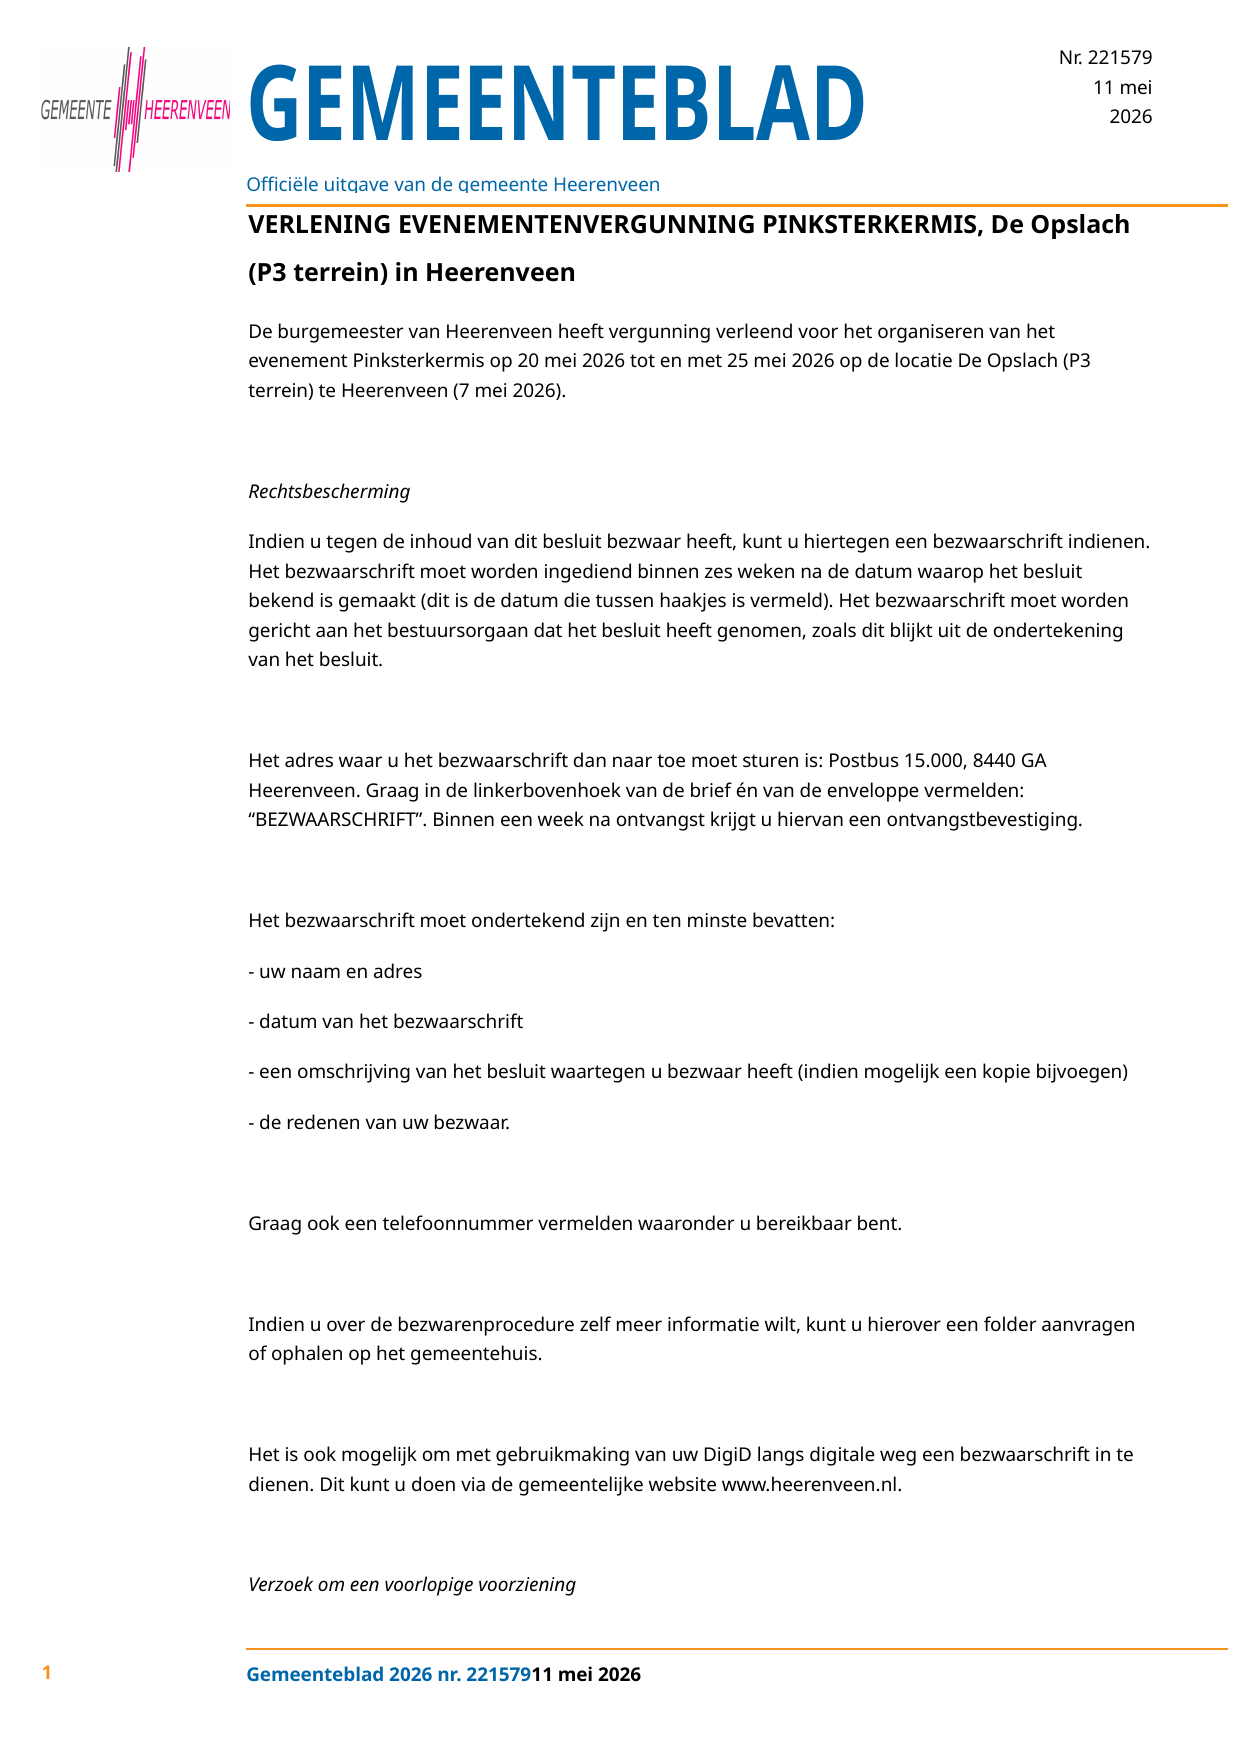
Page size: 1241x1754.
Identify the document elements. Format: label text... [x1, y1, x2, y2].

text VERLENING EVENEMENTENVERGUNNING PINKSTERKERMIS, De Opslach (P3 terrein) in Heerenveen [248, 207, 1152, 288]
text Het adres waar u het bezwaarschrift dan naar toe moet sturen is: Postbus 15.000, 8440 GA Heerenveen. Graag in de linkerbovenhoek van de brief én van de enveloppe vermelden: “BEZWAARSCHRIFT”. Binnen een week na ontvangst krijgt u hiervan een ontvangstbevestiging. [248, 747, 1152, 832]
text Rechtsbescherming [248, 478, 1152, 504]
text Indien u tegen de inhoud van dit besluit bezwaar heeft, kunt u hiertegen een bezwaarschrift indienen. Het bezwaarschrift moet worden ingediend binnen zes weken na de datum waarop het besluit bekend is gemaakt (dit is de datum die tussen haakjes is vermeld). Het bezwaarschrift moet worden gericht aan het bestuursorgaan dat het besluit heeft genomen, zoals dit blijkt uit de ondertekening van het besluit. [248, 528, 1152, 672]
picture [41, 47, 231, 172]
text Graag ook een telefoonnummer vermelden waaronder u bereikbaar bent. [248, 1210, 1152, 1236]
text - een omschrijving van het besluit waartegen u bezwaar heeft (indien mogelijk een kopie bijvoegen) [248, 1059, 1152, 1084]
text Het is ook mogelijk om met gebruikmaking van uw DigiD langs digitale weg een bezwaarschrift in te dienen. Dit kunt u doen via de gemeentelijke website www.heerenveen.nl. [248, 1441, 1152, 1497]
text Het bezwaarschrift moet ondertekend zijn en ten minste bevatten: [248, 907, 1152, 933]
text - uw naam en adres [248, 958, 1152, 984]
text Verzoek om een voorlopige voorziening [248, 1572, 1152, 1597]
text De burgemeester van Heerenveen heeft vergunning verleend voor het organiseren van het evenement Pinksterkermis op 20 mei 2026 tot en met 25 mei 2026 op de locatie De Opslach (P3 terrein) te Heerenveen (7 mei 2026). [248, 318, 1152, 403]
text - datum van het bezwaarschrift [248, 1008, 1152, 1034]
text - de redenen van uw bezwaar. [248, 1109, 1152, 1135]
text Indien u over de bezwarenprocedure zelf meer informatie wilt, kunt u hierover een folder aanvragen of ophalen op het gemeentehuis. [248, 1311, 1152, 1366]
